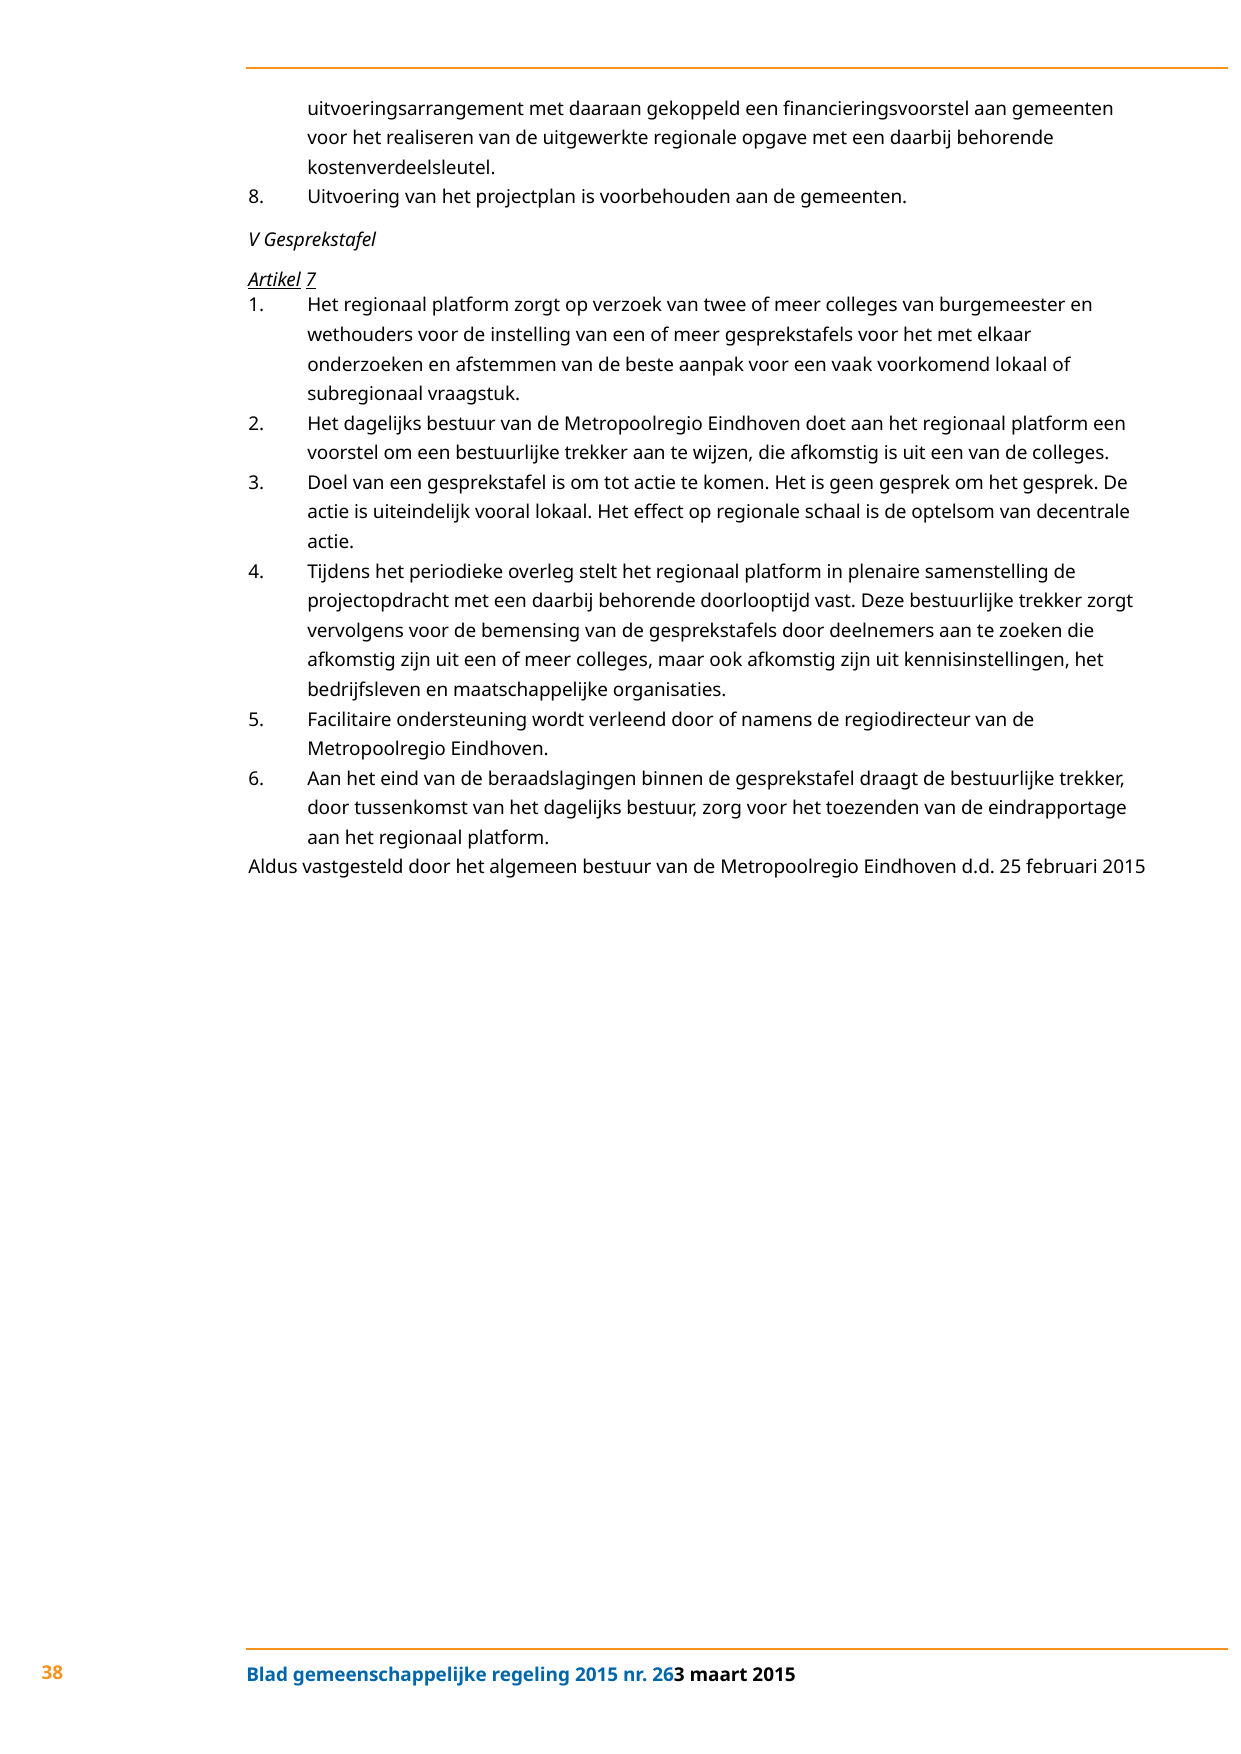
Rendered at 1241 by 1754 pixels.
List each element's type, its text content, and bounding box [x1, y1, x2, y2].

list Het dagelijks bestuur van de Metropoolregio Eindhoven doet aan het regionaal platform een voorstel om een bestuurlijke trekker aan te wijzen, die afkomstig is uit een van de colleges. [248, 410, 1152, 465]
list uitvoeringsarrangement met daaraan gekoppeld een financieringsvoorstel aan gemeenten voor het realiseren van de uitgewerkte regionale opgave met een daarbij behorende kostenverdeelsleutel. [248, 95, 1152, 180]
list Aan het eind van de beraadslagingen binnen de gesprekstafel draagt de bestuurlijke trekker, door tussenkomst van het dagelijks bestuur, zorg voor het toezenden van de eindrapportage aan het regionaal platform. [248, 765, 1152, 850]
text V Gesprekstafel [248, 227, 1152, 252]
list Doel van een gesprekstafel is om tot actie te komen. Het is geen gesprek om het gesprek. De actie is uiteindelijk vooral lokaal. Het effect op regionale schaal is de optelsom van decentrale actie. [248, 469, 1152, 554]
text Artikel 7 [248, 266, 1152, 292]
list Facilitaire ondersteuning wordt verleend door of namens de regiodirecteur van de Metropoolregio Eindhoven. [248, 706, 1152, 761]
picture [41, 47, 231, 172]
list Tijdens het periodieke overleg stelt het regionaal platform in plenaire samenstelling de projectopdracht met een daarbij behorende doorlooptijd vast. Deze bestuurlijke trekker zorgt vervolgens voor de bemensing van de gesprekstafels door deelnemers aan te zoeken die afkomstig zijn uit een of meer colleges, maar ook afkomstig zijn uit kennisinstellingen, het bedrijfsleven en maatschappelijke organisaties. [248, 558, 1152, 702]
list Uitvoering van het projectplan is voorbehouden aan de gemeenten. [248, 183, 1152, 209]
text Aldus vastgesteld door het algemeen bestuur van de Metropoolregio Eindhoven d.d. 25 februari 2015 [248, 854, 1152, 879]
list Het regionaal platform zorgt op verzoek van twee of meer colleges van burgemeester en wethouders voor de instelling van een of meer gesprekstafels voor het met elkaar onderzoeken en afstemmen van de beste aanpak voor een vaak voorkomend lokaal of subregionaal vraagstuk. [248, 292, 1152, 406]
